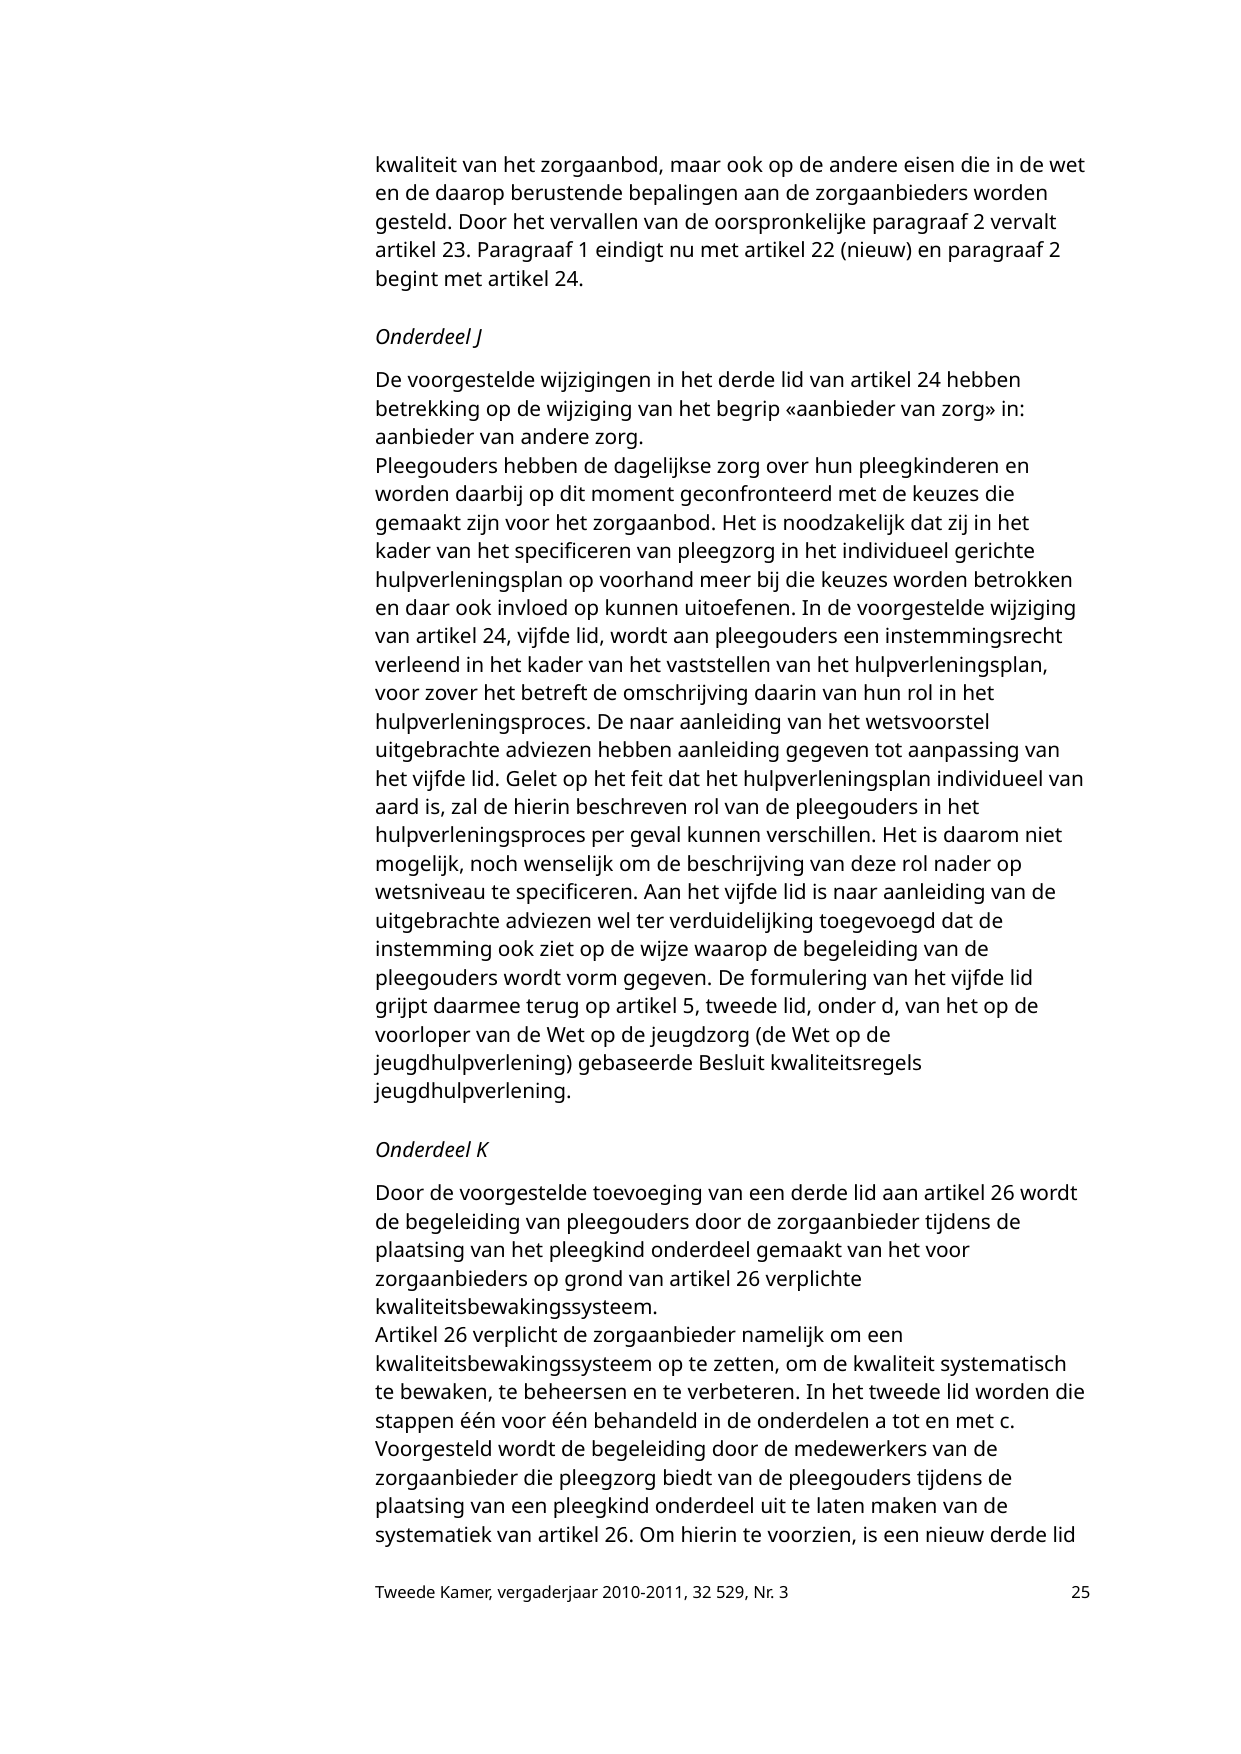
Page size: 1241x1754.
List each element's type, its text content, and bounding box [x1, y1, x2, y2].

text Door de voorgestelde toevoeging van een derde lid aan artikel 26 wordt de begeleiding van pleegouders door de zorgaanbieder tijdens de plaatsing van het pleegkind onderdeel gemaakt van het voor zorgaanbieders op grond van artikel 26 verplichte kwaliteitsbewakingssysteem. [375, 1178, 1090, 1321]
text kwaliteit van het zorgaanbod, maar ook op de andere eisen die in de wet en de daarop berustende bepalingen aan de zorgaanbieders worden gesteld. Door het vervallen van de oorspronkelijke paragraaf 2 vervalt artikel 23. Paragraaf 1 eindigt nu met artikel 22 (nieuw) en paragraaf 2 begint met artikel 24. [375, 150, 1090, 292]
text De voorgestelde wijzigingen in het derde lid van artikel 24 hebben betrekking op de wijziging van het begrip «aanbieder van zorg» in: aanbieder van andere zorg. [375, 366, 1090, 451]
text Onderdeel J [375, 322, 1090, 351]
text Pleegouders hebben de dagelijkse zorg over hun pleegkinderen en worden daarbij op dit moment geconfronteerd met de keuzes die gemaakt zijn voor het zorgaanbod. Het is noodzakelijk dat zij in het kader van het specificeren van pleegzorg in het individueel gerichte hulpverleningsplan op voorhand meer bij die keuzes worden betrokken en daar ook invloed op kunnen uitoefenen. In de voorgestelde wijziging van artikel 24, vijfde lid, wordt aan pleegouders een instemmingsrecht verleend in het kader van het vaststellen van het hulpverleningsplan, voor zover het betreft de omschrijving daarin van hun rol in het hulpverleningsproces. De naar aanleiding van het wetsvoorstel uitgebrachte adviezen hebben aanleiding gegeven tot aanpassing van het vijfde lid. Gelet op het feit dat het hulpverleningsplan individueel van aard is, zal de hierin beschreven rol van de pleegouders in het hulpverleningsproces per geval kunnen verschillen. Het is daarom niet mogelijk, noch wenselijk om de beschrijving van deze rol nader op wetsniveau te specificeren. Aan het vijfde lid is naar aanleiding van de uitgebrachte adviezen wel ter verduidelijking toegevoegd dat de instemming ook ziet op de wijze waarop de begeleiding van de pleegouders wordt vorm gegeven. De formulering van het vijfde lid grijpt daarmee terug op artikel 5, tweede lid, onder d, van het op de voorloper van de Wet op de jeugdzorg (de Wet op de jeugdhulpverlening) gebaseerde Besluit kwaliteitsregels jeugdhulpverlening. [375, 451, 1090, 1105]
text Onderdeel K [375, 1135, 1090, 1163]
text Artikel 26 verplicht de zorgaanbieder namelijk om een kwaliteitsbewakingssysteem op te zetten, om de kwaliteit systematisch te bewaken, te beheersen en te verbeteren. In het tweede lid worden die stappen één voor één behandeld in de onderdelen a tot en met c. Voorgesteld wordt de begeleiding door de medewerkers van de zorgaanbieder die pleegzorg biedt van de pleegouders tijdens de plaatsing van een pleegkind onderdeel uit te laten maken van de systematiek van artikel 26. Om hierin te voorzien, is een nieuw derde lid [375, 1321, 1090, 1548]
